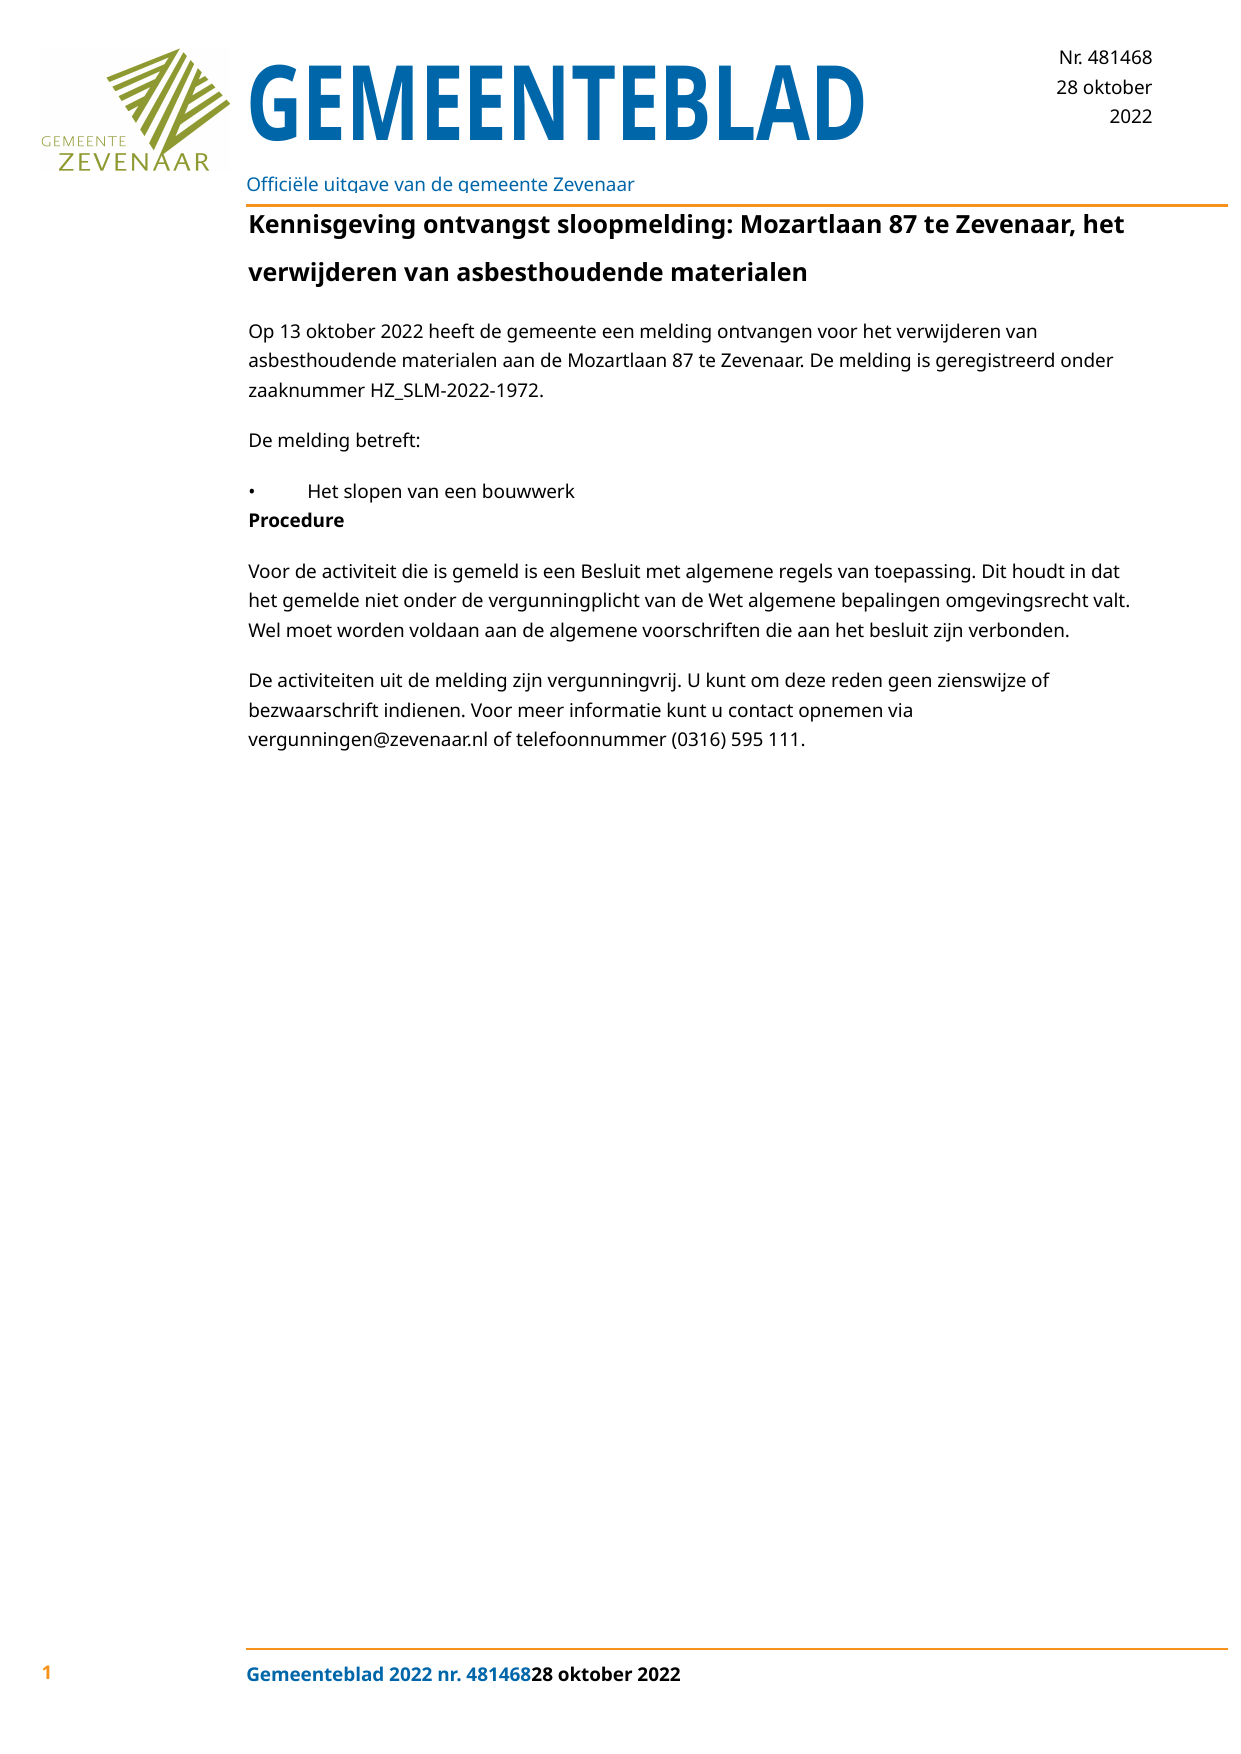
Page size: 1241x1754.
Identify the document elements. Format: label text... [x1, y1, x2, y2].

list Het slopen van een bouwwerk [248, 478, 1152, 504]
text Kennisgeving ontvangst sloopmelding: Mozartlaan 87 te Zevenaar, het verwijderen van asbesthoudende materialen [248, 207, 1152, 288]
text Procedure [248, 507, 1152, 533]
text De activiteiten uit de melding zijn vergunningvrij. U kunt om deze reden geen zienswijze of bezwaarschrift indienen. Voor meer informatie kunt u contact opnemen via vergunningen@zevenaar.nl of telefoonnummer (0316) 595 111. [248, 667, 1152, 752]
picture [41, 47, 231, 172]
text De melding betreft: [248, 427, 1152, 453]
text Op 13 oktober 2022 heeft de gemeente een melding ontvangen voor het verwijderen van asbesthoudende materialen aan de Mozartlaan 87 te Zevenaar. De melding is geregistreerd onder zaaknummer HZ_SLM-2022-1972. [248, 318, 1152, 403]
text Voor de activiteit die is gemeld is een Besluit met algemene regels van toepassing. Dit houdt in dat het gemelde niet onder de vergunningplicht van de Wet algemene bepalingen omgevingsrecht valt. Wel moet worden voldaan aan de algemene voorschriften die aan het besluit zijn verbonden. [248, 558, 1152, 643]
